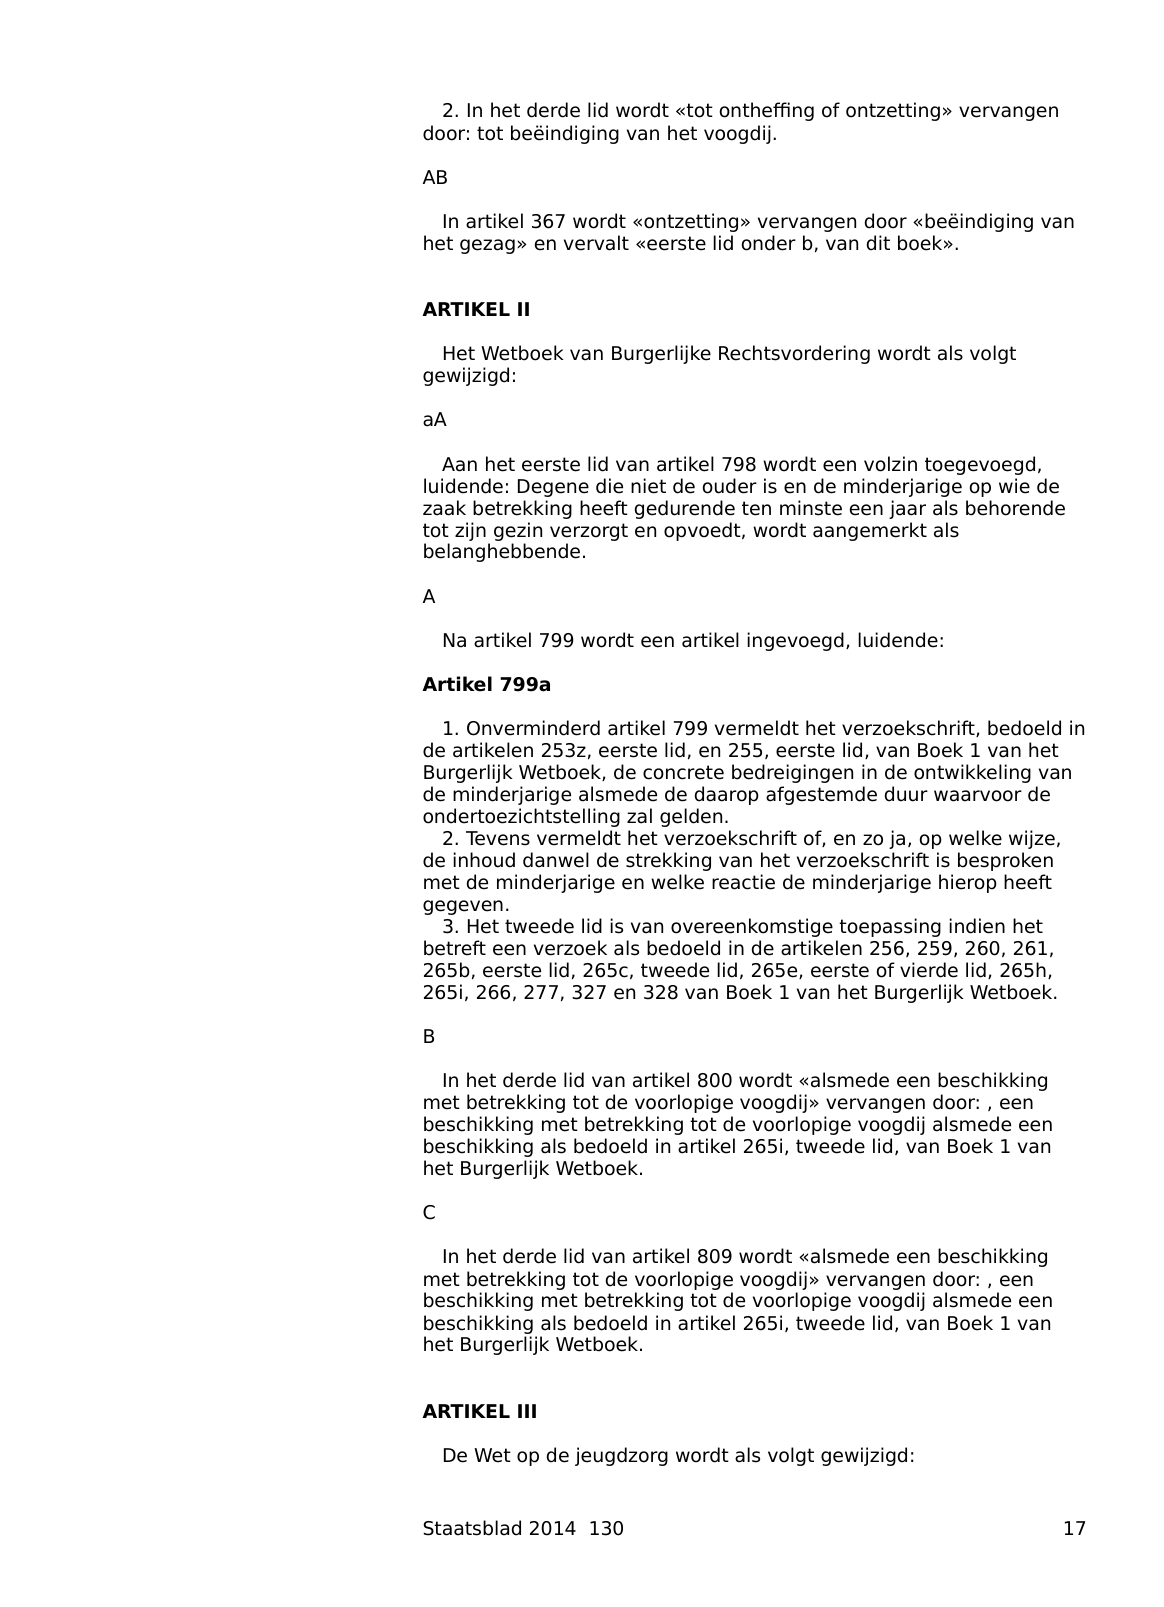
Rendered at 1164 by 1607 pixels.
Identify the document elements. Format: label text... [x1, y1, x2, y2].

text Aan het eerste lid van artikel 798 wordt een volzin toegevoegd, luidende: Degene die niet de ouder is en de minderjarige op wie de zaak betrekking heeft gedurende ten minste een jaar als behorende tot zijn gezin verzorgt en opvoedt, wordt aangemerkt als belanghebbende. [422, 453, 1087, 563]
text 3. Het tweede lid is van overeenkomstige toepassing indien het betreft een verzoek als bedoeld in de artikelen 256, 259, 260, 261, 265b, eerste lid, 265c, tweede lid, 265e, eerste of vierde lid, 265h, 265i, 266, 277, 327 en 328 van Boek 1 van het Burgerlijk Wetboek. [422, 916, 1087, 1004]
subtitle ARTIKEL II [422, 299, 1087, 321]
text Het Wetboek van Burgerlijke Rechtsvordering wordt als volgt gewijzigd: [422, 343, 1087, 387]
text 2. Tevens vermeldt het verzoekschrift of, en zo ja, op welke wijze, de inhoud danwel de strekking van het verzoekschrift is besproken met de minderjarige en welke reactie de minderjarige hierop heeft gegeven. [422, 828, 1087, 916]
text C [422, 1202, 1087, 1224]
text AB [422, 167, 1087, 188]
text Na artikel 799 wordt een artikel ingevoegd, luidende: [422, 630, 1087, 652]
text B [422, 1026, 1087, 1048]
subtitle Artikel 799a [422, 674, 1087, 696]
text 2. In het derde lid wordt «tot ontheffing of ontzetting» vervangen door: tot beëindiging van het voogdij. [422, 100, 1087, 144]
text A [422, 586, 1087, 608]
text In artikel 367 wordt «ontzetting» vervangen door «beëindiging van het gezag» en vervalt «eerste lid onder b, van dit boek». [422, 211, 1087, 255]
text In het derde lid van artikel 800 wordt «alsmede een beschikking met betrekking tot de voorlopige voogdij» vervangen door: , een beschikking met betrekking tot de voorlopige voogdij alsmede een beschikking als bedoeld in artikel 265i, tweede lid, van Boek 1 van het Burgerlijk Wetboek. [422, 1070, 1087, 1180]
text 1. Onverminderd artikel 799 vermeldt het verzoekschrift, bedoeld in de artikelen 253z, eerste lid, en 255, eerste lid, van Boek 1 van het Burgerlijk Wetboek, de concrete bedreigingen in de ontwikkeling van de minderjarige alsmede de daarop afgestemde duur waarvoor de ondertoezichtstelling zal gelden. [422, 718, 1087, 828]
text De Wet op de jeugdzorg wordt als volgt gewijzigd: [422, 1445, 1087, 1467]
text aA [422, 409, 1087, 431]
subtitle ARTIKEL III [422, 1401, 1087, 1423]
text In het derde lid van artikel 809 wordt «alsmede een beschikking met betrekking tot de voorlopige voogdij» vervangen door: , een beschikking met betrekking tot de voorlopige voogdij alsmede een beschikking als bedoeld in artikel 265i, tweede lid, van Boek 1 van het Burgerlijk Wetboek. [422, 1246, 1087, 1356]
